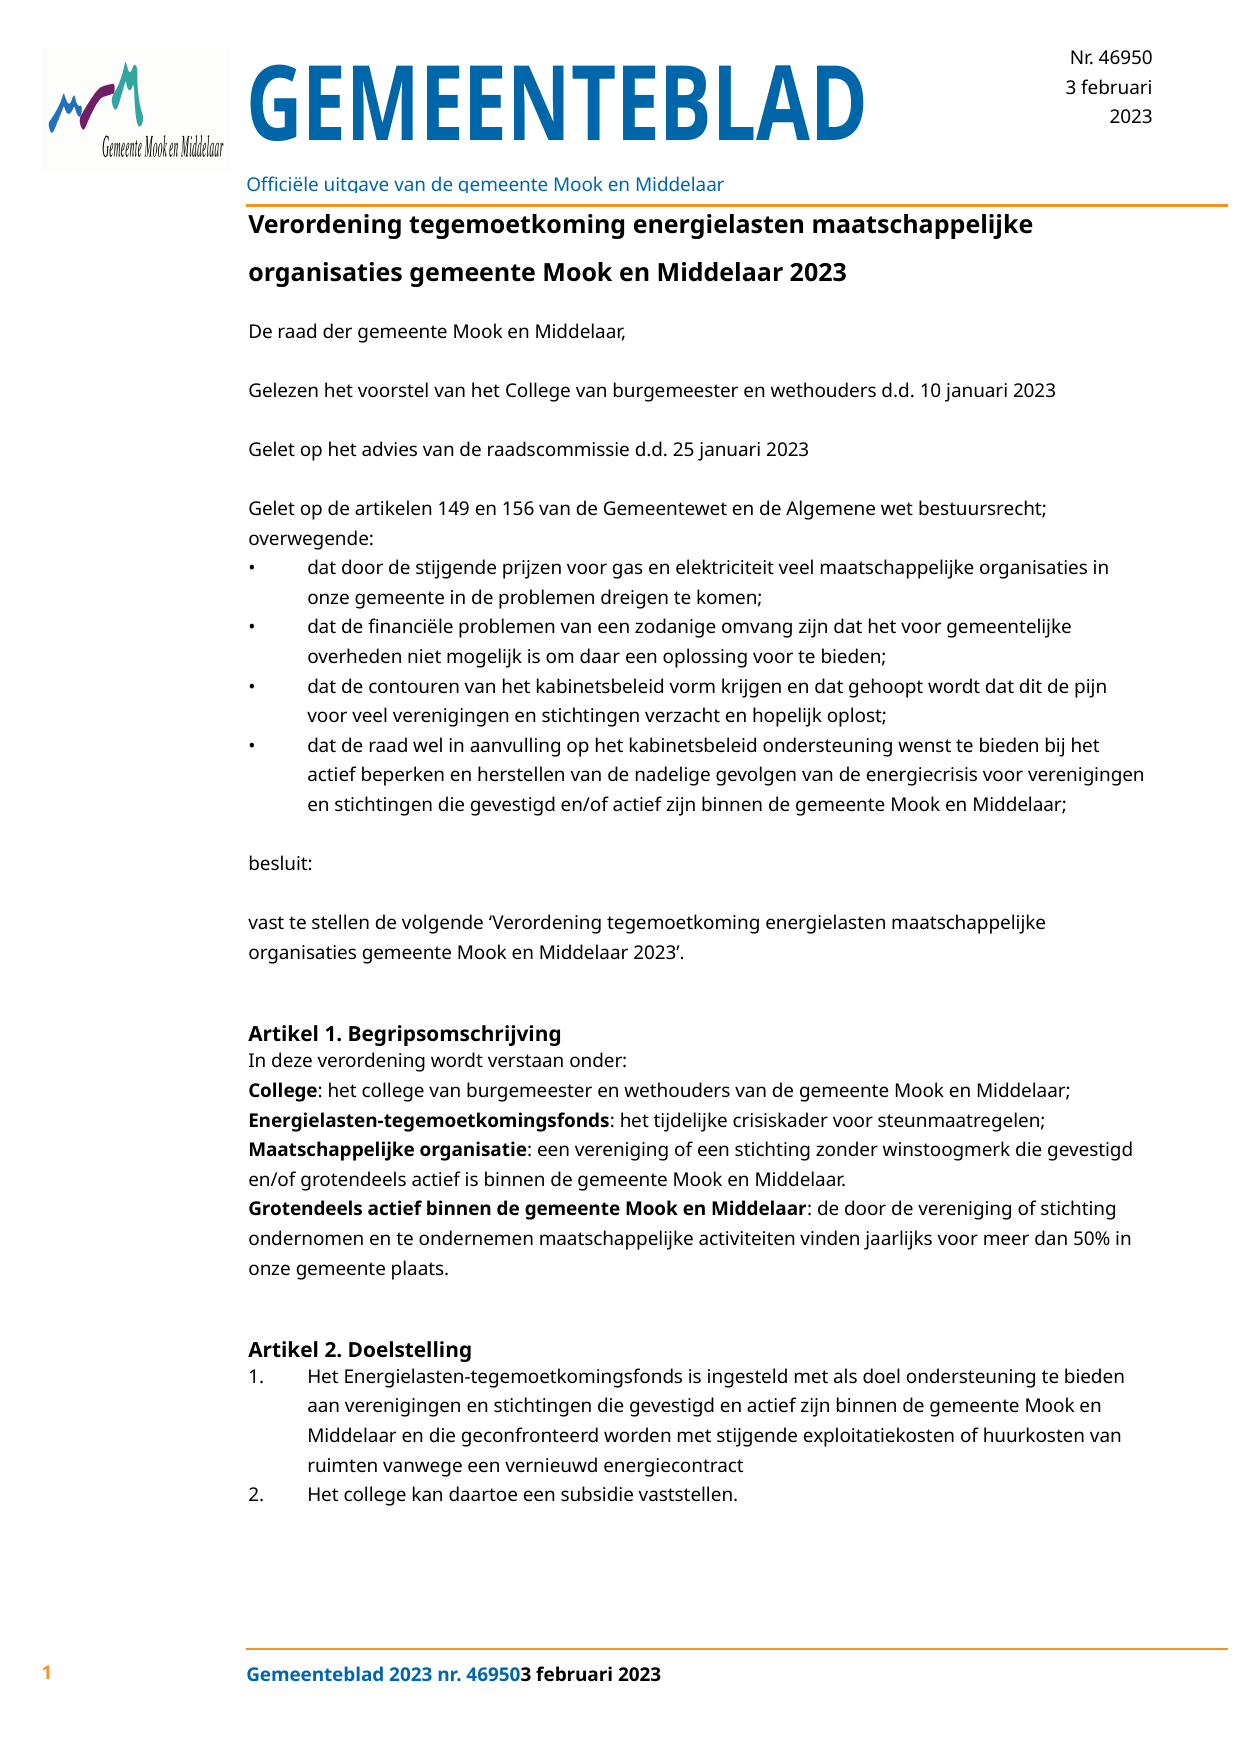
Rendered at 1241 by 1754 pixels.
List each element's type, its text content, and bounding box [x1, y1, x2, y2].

list Het college kan daartoe een subsidie vaststellen. [248, 1481, 1152, 1507]
text Gelet op de artikelen 149 en 156 van de Gemeentewet en de Algemene wet bestuursrecht; [248, 495, 1152, 521]
text vast te stellen de volgende ‘Verordening tegemoetkoming energielasten maatschappelijke organisaties gemeente Mook en Middelaar 2023’. [248, 909, 1152, 965]
text Gelet op het advies van de raadscommissie d.d. 25 januari 2023 [248, 436, 1152, 462]
text De raad der gemeente Mook en Middelaar, [248, 318, 1152, 344]
list dat de raad wel in aanvulling op het kabinetsbeleid ondersteuning wenst te bieden bij het actief beperken en herstellen van de nadelige gevolgen van de energiecrisis voor verenigingen en stichtingen die gevestigd en/of actief zijn binnen de gemeente Mook en Middelaar; [248, 732, 1152, 817]
text Gelezen het voorstel van het College van burgemeester en wethouders d.d. 10 januari 2023 [248, 377, 1152, 403]
text College: het college van burgemeester en wethouders van de gemeente Mook en Middelaar; [248, 1077, 1152, 1103]
text Maatschappelijke organisatie: een vereniging of een stichting zonder winstoogmerk die gevestigd en/of grotendeels actief is binnen de gemeente Mook en Middelaar. [248, 1136, 1152, 1192]
list dat door de stijgende prijzen voor gas en elektriciteit veel maatschappelijke organisaties in onze gemeente in de problemen dreigen te komen; [248, 554, 1152, 610]
text Artikel 1. Begripsomschrijving [248, 1019, 1152, 1048]
text In deze verordening wordt verstaan onder: [248, 1048, 1152, 1073]
text overwegende: [248, 525, 1152, 551]
text Energielasten-tegemoetkomingsfonds: het tijdelijke crisiskader voor steunmaatregelen; [248, 1107, 1152, 1132]
list dat de financiële problemen van een zodanige omvang zijn dat het voor gemeentelijke overheden niet mogelijk is om daar een oplossing voor te bieden; [248, 614, 1152, 669]
text Grotendeels actief binnen de gemeente Mook en Middelaar: de door de vereniging of stichting ondernomen en te ondernemen maatschappelijke activiteiten vinden jaarlijks voor meer dan 50% in onze gemeente plaats. [248, 1196, 1152, 1280]
list dat de contouren van het kabinetsbeleid vorm krijgen en dat gehoopt wordt dat dit de pijn voor veel verenigingen en stichtingen verzacht en hopelijk oplost; [248, 673, 1152, 728]
picture [41, 47, 231, 172]
text Verordening tegemoetkoming energielasten maatschappelijke organisaties gemeente Mook en Middelaar 2023 [248, 207, 1152, 288]
list Het Energielasten-tegemoetkomingsfonds is ingesteld met als doel ondersteuning te bieden aan verenigingen en stichtingen die gevestigd en actief zijn binnen de gemeente Mook en Middelaar en die geconfronteerd worden met stijgende exploitatiekosten of huurkosten van ruimten vanwege een vernieuwd energiecontract [248, 1363, 1152, 1478]
text besluit: [248, 850, 1152, 876]
text Artikel 2. Doelstelling [248, 1335, 1152, 1363]
